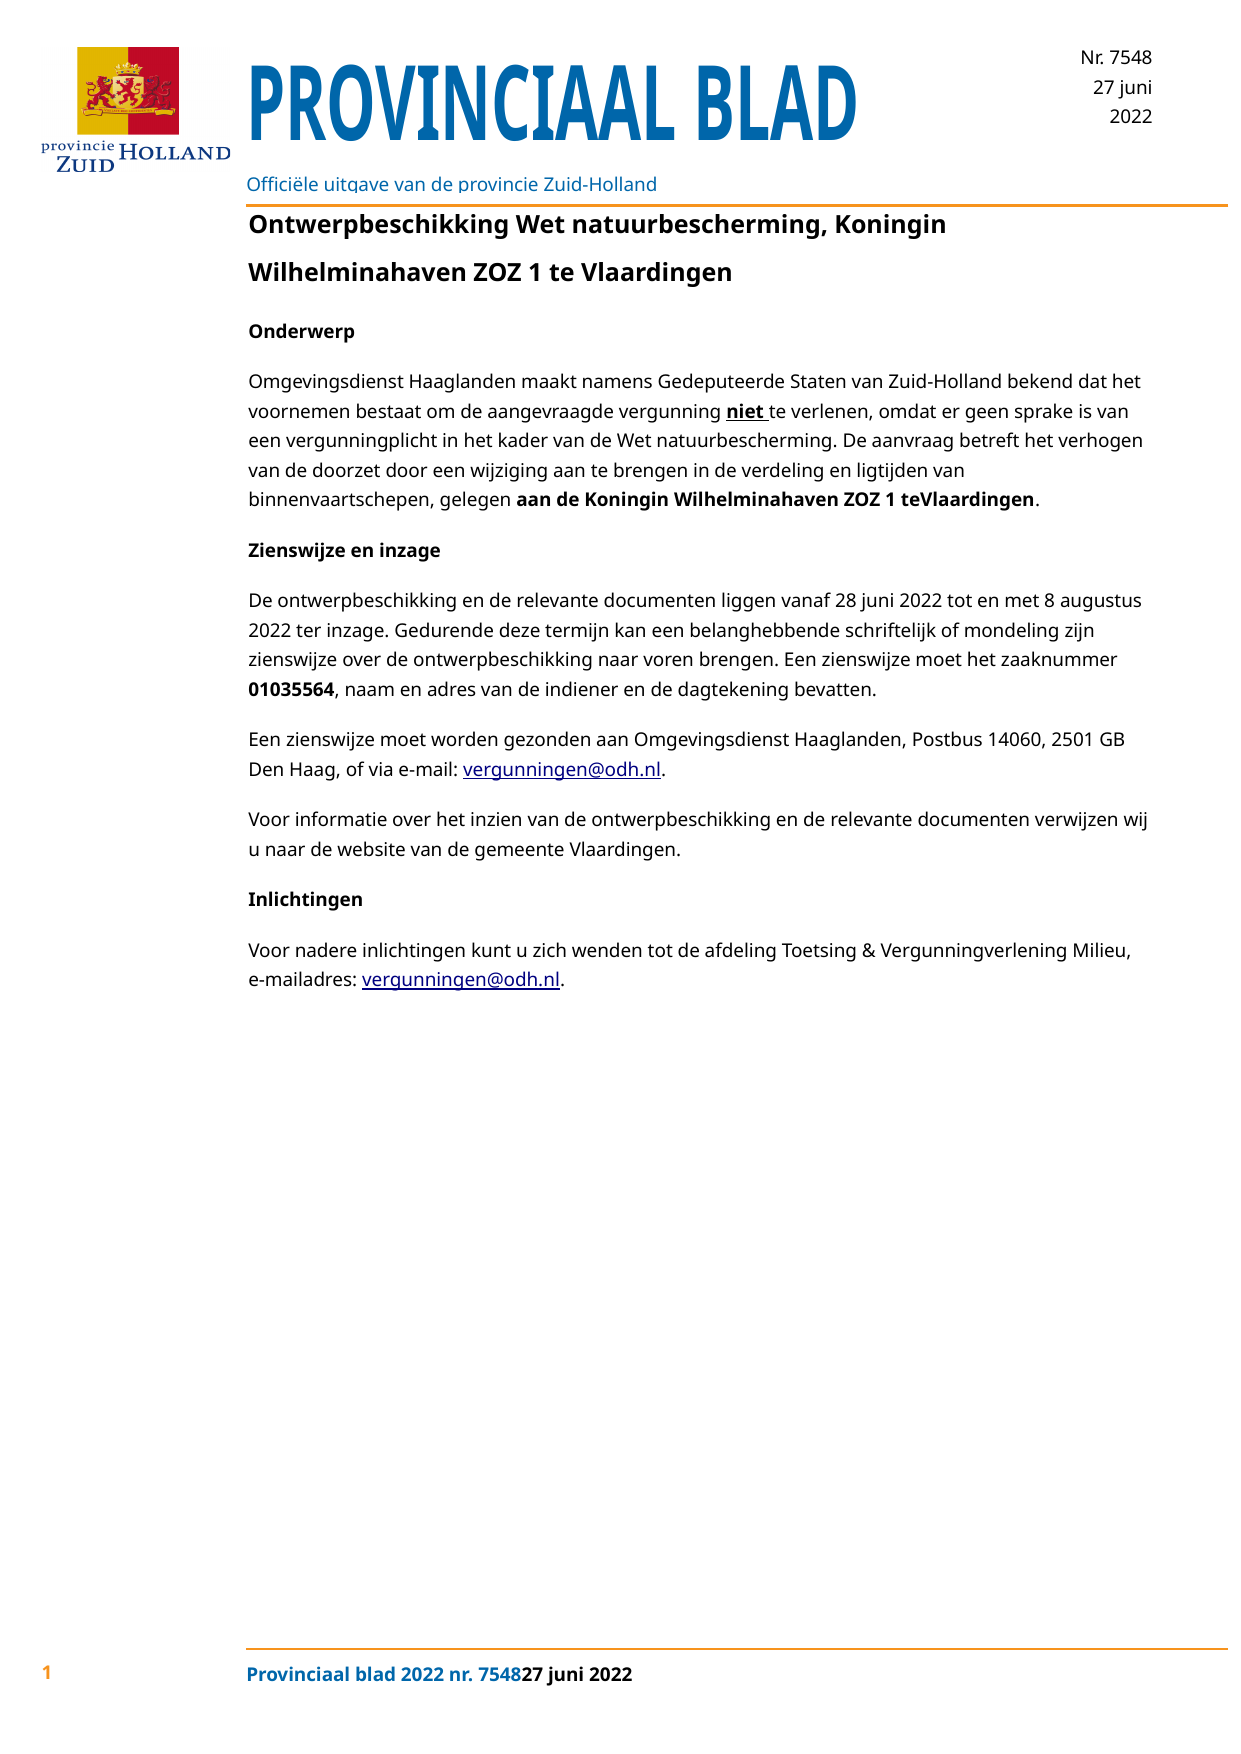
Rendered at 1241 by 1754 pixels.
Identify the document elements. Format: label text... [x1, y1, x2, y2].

text Inlichtingen [248, 887, 1152, 912]
text De ontwerpbeschikking en de relevante documenten liggen vanaf 28 juni 2022 tot en met 8 augustus 2022 ter inzage. Gedurende deze termijn kan een belanghebbende schriftelijk of mondeling zijn zienswijze over de ontwerpbeschikking naar voren brengen. Een zienswijze moet het zaaknummer 01035564, naam en adres van de indiener en de dagtekening bevatten. [248, 587, 1152, 702]
picture [41, 47, 231, 172]
text Onderwerp [248, 318, 1152, 344]
text Omgevingsdienst Haaglanden maakt namens Gedeputeerde Staten van Zuid-Holland bekend dat het voornemen bestaat om de aangevraagde vergunning niet te verlenen, omdat er geen sprake is van een vergunningplicht in het kader van de Wet natuurbescherming. De aanvraag betreft het verhogen van de doorzet door een wijziging aan te brengen in de verdeling en ligtijden van binnenvaartschepen, gelegen aan de Koningin Wilhelminahaven ZOZ 1 teVlaardingen. [248, 368, 1152, 512]
text Voor informatie over het inzien van de ontwerpbeschikking en de relevante documenten verwijzen wij u naar de website van de gemeente Vlaardingen. [248, 807, 1152, 862]
text Voor nadere inlichtingen kunt u zich wenden tot de afdeling Toetsing & Vergunningverlening Milieu, e-mailadres: vergunningen@odh.nl. [248, 937, 1152, 992]
text Ontwerpbeschikking Wet natuurbescherming, Koningin Wilhelminahaven ZOZ 1 te Vlaardingen [248, 207, 1152, 288]
text Een zienswijze moet worden gezonden aan Omgevingsdienst Haaglanden, Postbus 14060, 2501 GB Den Haag, of via e-mail: vergunningen@odh.nl. [248, 727, 1152, 782]
text Zienswijze en inzage [248, 537, 1152, 563]
